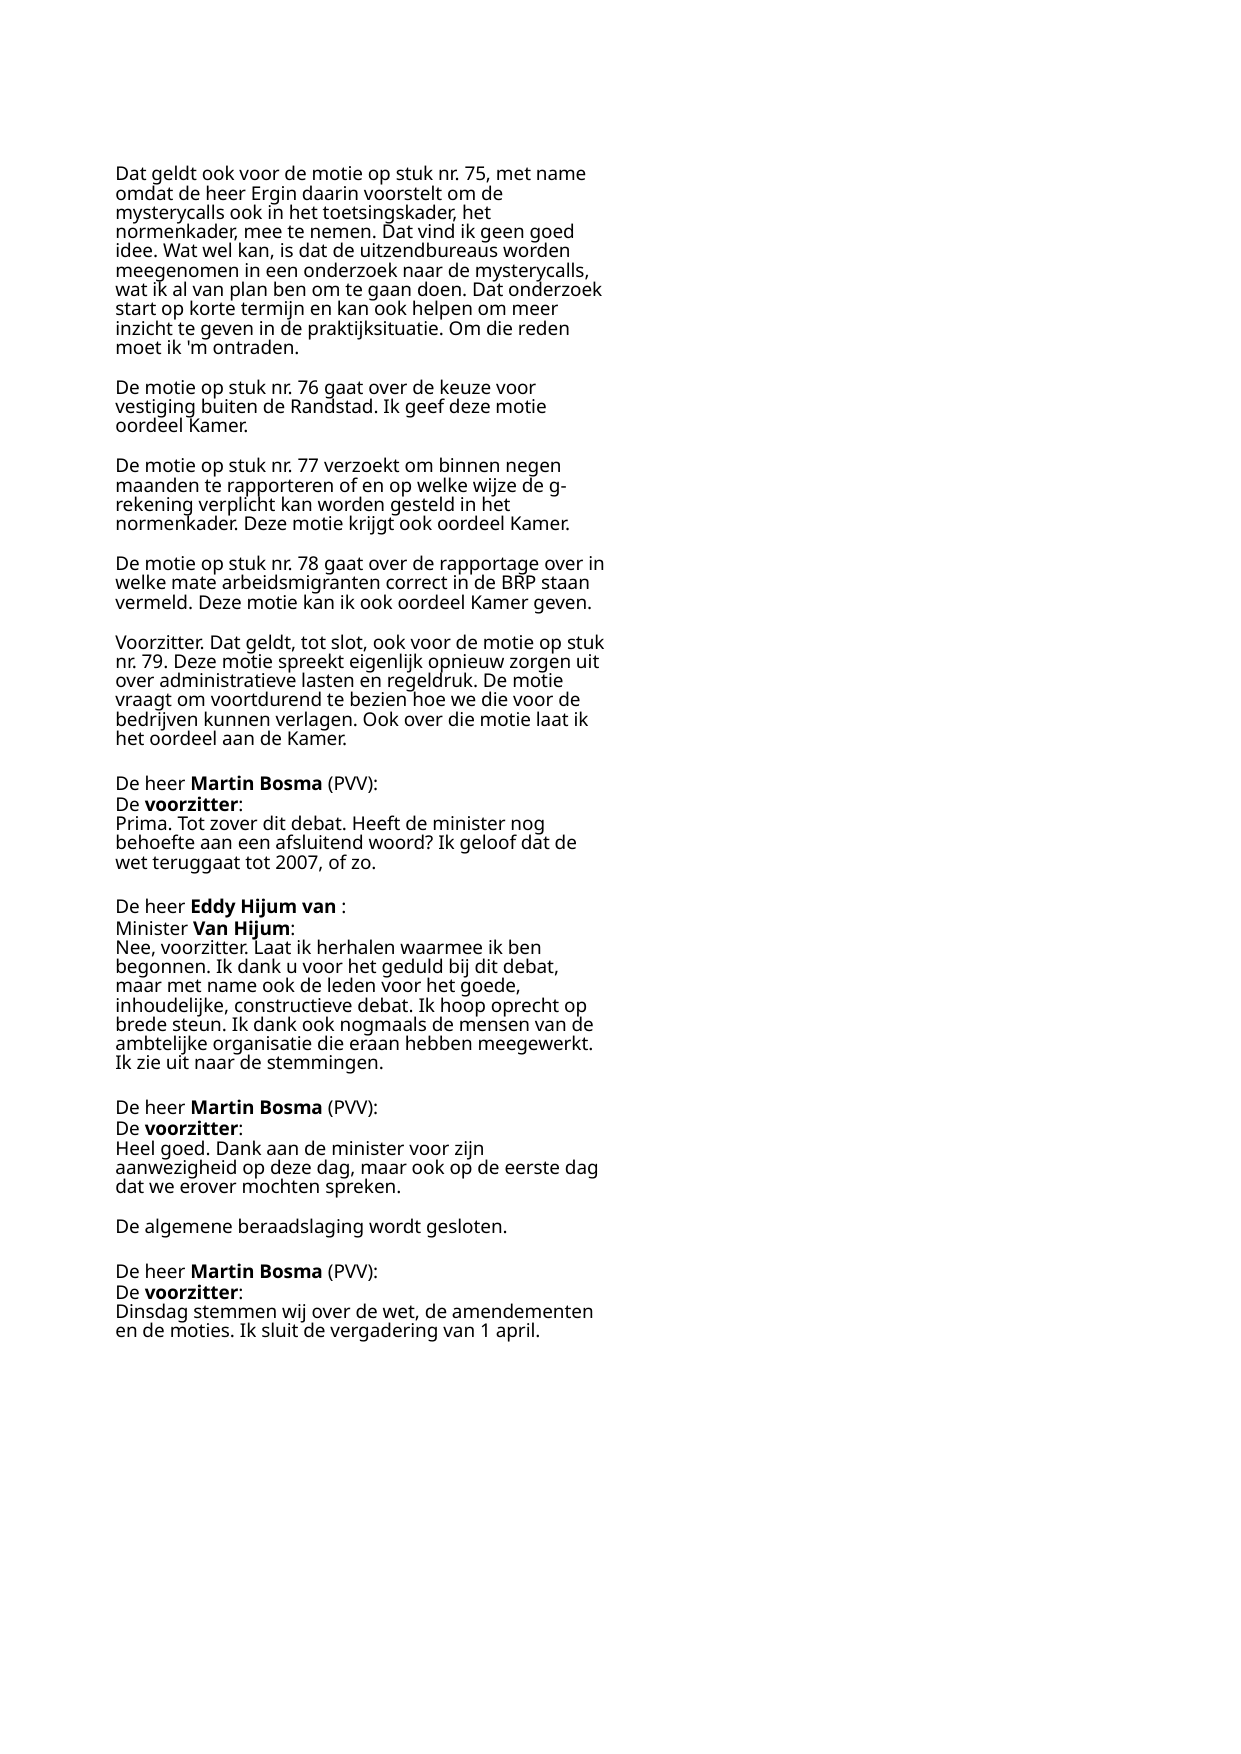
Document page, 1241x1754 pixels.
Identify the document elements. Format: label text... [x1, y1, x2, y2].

text Minister Van Hijum: [115, 919, 605, 939]
text De voorzitter: [115, 796, 605, 815]
text De motie op stuk nr. 77 verzoekt om binnen negen maanden te rapporteren of en op welke wijze de g-rekening verplicht kan worden gesteld in het normenkader. Deze motie krijgt ook oordeel Kamer. [115, 457, 605, 534]
text De voorzitter: [115, 1120, 605, 1139]
text De heer Martin Bosma (PVV): [115, 770, 605, 796]
text Dat geldt ook voor de motie op stuk nr. 75, met name omdat de heer Ergin daarin voorstelt om de mysterycalls ook in het toetsingskader, het normenkader, mee te nemen. Dat vind ik geen goed idee. Wat wel kan, is dat de uitzendbureaus worden meegenomen in een onderzoek naar de mysterycalls, wat ik al van plan ben om te gaan doen. Dat onderzoek start op korte termijn en kan ook helpen om meer inzicht te geven in de praktijksituatie. Om die reden moet ik 'm ontraden. [115, 165, 605, 358]
text De heer Martin Bosma (PVV): [115, 1094, 605, 1120]
text Dinsdag stemmen wij over de wet, de amendementen en de moties. Ik sluit de vergadering van 1 april. [115, 1303, 605, 1342]
text Nee, voorzitter. Laat ik herhalen waarmee ik ben begonnen. Ik dank u voor het geduld bij dit debat, maar met name ook de leden voor het goede, inhoudelijke, constructieve debat. Ik hoop oprecht op brede steun. Ik dank ook nogmaals de mensen van de ambtelijke organisatie die eraan hebben meegewerkt. Ik zie uit naar de stemmingen. [115, 939, 605, 1074]
text De heer Eddy Hijum van : [115, 894, 605, 919]
text De motie op stuk nr. 76 gaat over de keuze voor vestiging buiten de Randstad. Ik geef deze motie oordeel Kamer. [115, 379, 605, 437]
text Prima. Tot zover dit debat. Heeft de minister nog behoefte aan een afsluitend woord? Ik geloof dat de wet teruggaat tot 2007, of zo. [115, 815, 605, 873]
text De voorzitter: [115, 1284, 605, 1303]
text Heel goed. Dank aan de minister voor zijn aanwezigheid op deze dag, maar ook op de eerste dag dat we erover mochten spreken. [115, 1139, 605, 1197]
text Voorzitter. Dat geldt, tot slot, ook voor de motie op stuk nr. 79. Deze motie spreekt eigenlijk opnieuw zorgen uit over administratieve lasten en regeldruk. De motie vraagt om voortdurend te bezien hoe we die voor de bedrijven kunnen verlagen. Ook over die motie laat ik het oordeel aan de Kamer. [115, 634, 605, 749]
text De algemene beraadslaging wordt gesloten. [115, 1218, 605, 1237]
text De heer Martin Bosma (PVV): [115, 1258, 605, 1284]
text De motie op stuk nr. 78 gaat over de rapportage over in welke mate arbeidsmigranten correct in de BRP staan vermeld. Deze motie kan ik ook oordeel Kamer geven. [115, 555, 605, 613]
